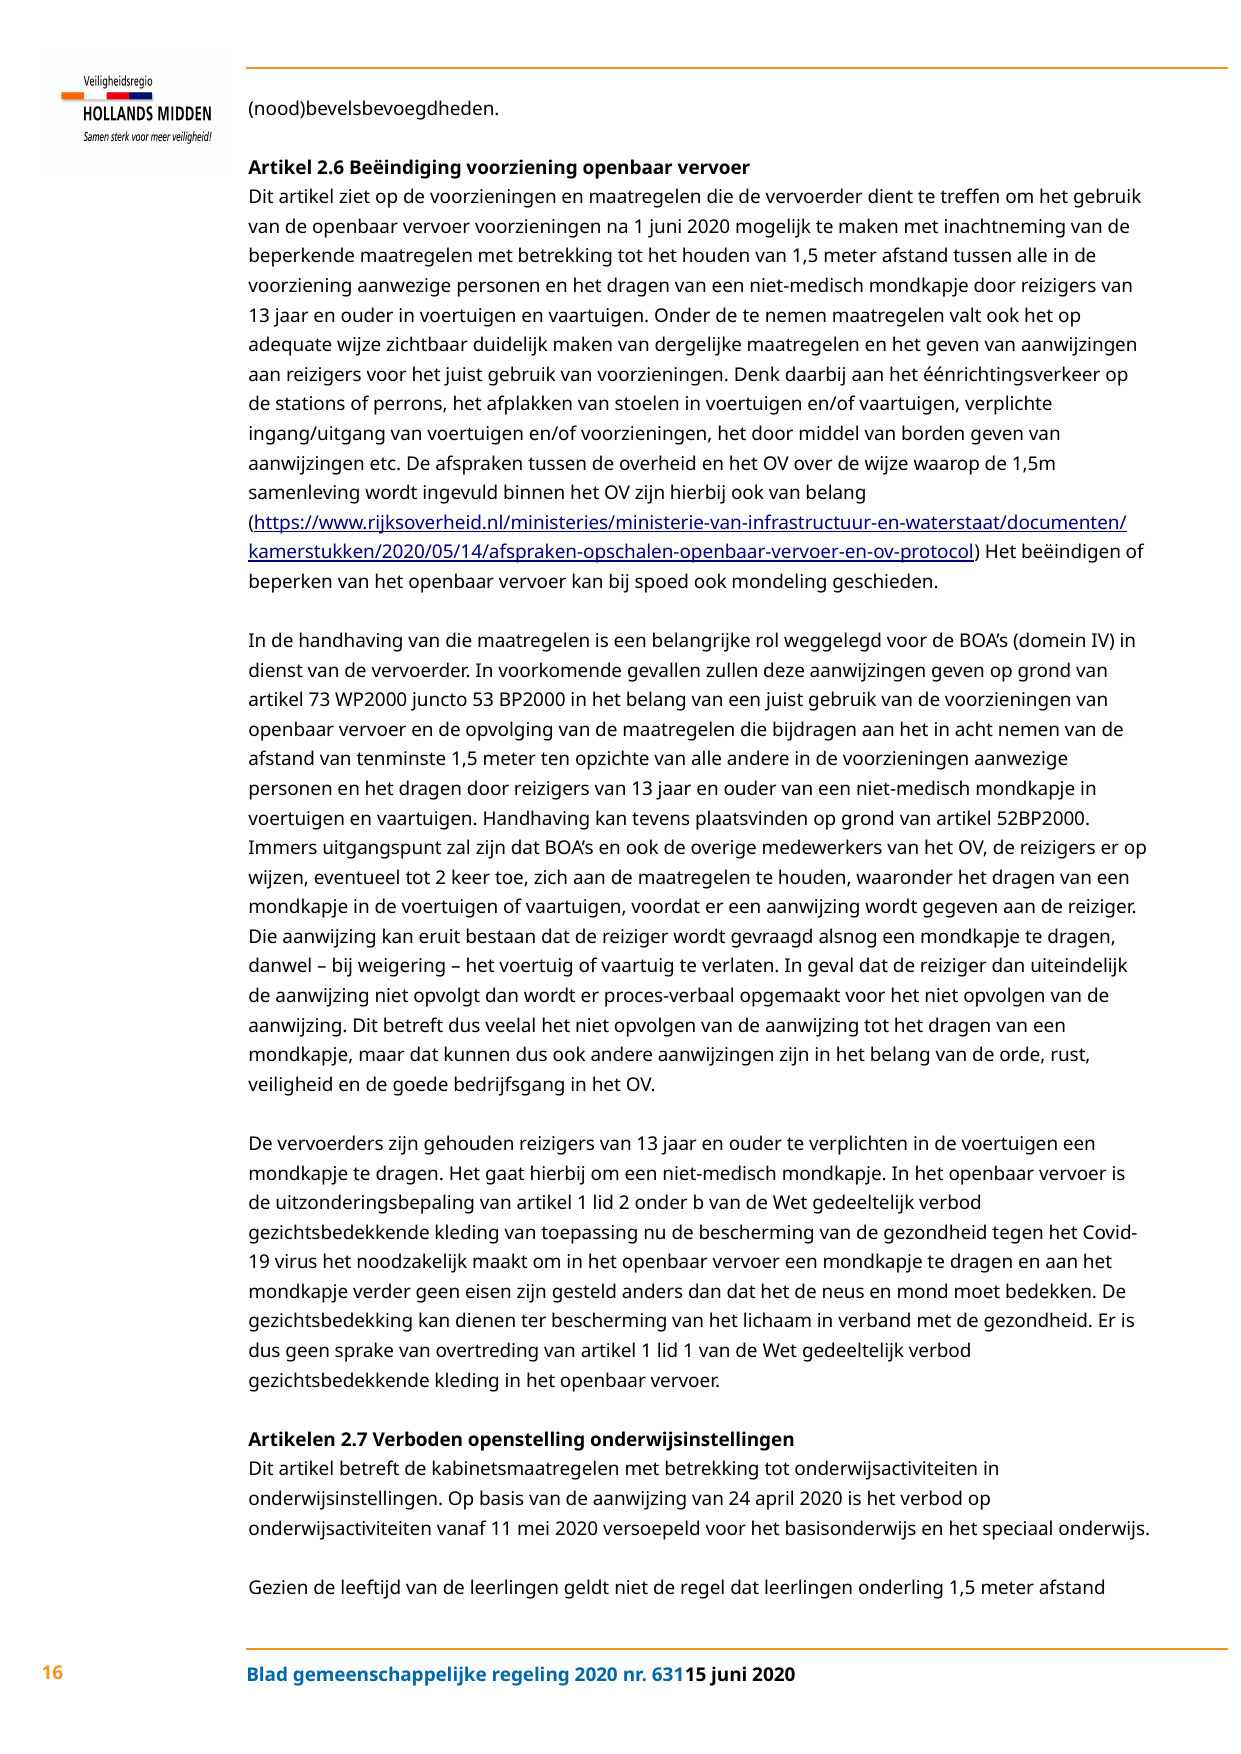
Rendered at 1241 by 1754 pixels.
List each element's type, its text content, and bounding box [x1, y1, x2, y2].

text Dit artikel betreft de kabinetsmaatregelen met betrekking tot onderwijsactiviteiten in onderwijsinstellingen. Op basis van de aanwijzing van 24 april 2020 is het verbod op onderwijsactiviteiten vanaf 11 mei 2020 versoepeld voor het basisonderwijs en het speciaal onderwijs. [248, 1456, 1152, 1541]
text Artikel 2.6 Beëindiging voorziening openbaar vervoer [248, 154, 1152, 180]
text Dit artikel ziet op de voorzieningen en maatregelen die de vervoerder dient te treffen om het gebruik van de openbaar vervoer voorzieningen na 1 juni 2020 mogelijk te maken met inachtneming van de beperkende maatregelen met betrekking tot het houden van 1,5 meter afstand tussen alle in de voorziening aanwezige personen en het dragen van een niet-medisch mondkapje door reizigers van 13 jaar en ouder in voertuigen en vaartuigen. Onder de te nemen maatregelen valt ook het op adequate wijze zichtbaar duidelijk maken van dergelijke maatregelen en het geven van aanwijzingen aan reizigers voor het juist gebruik van voorzieningen. Denk daarbij aan het éénrichtingsverkeer op de stations of perrons, het afplakken van stoelen in voertuigen en/of vaartuigen, verplichte ingang/uitgang van voertuigen en/of voorzieningen, het door middel van borden geven van aanwijzingen etc. De afspraken tussen de overheid en het OV over de wijze waarop de 1,5m samenleving wordt ingevuld binnen het OV zijn hierbij ook van belang (https://www.rijksoverheid.nl/ministeries/ministerie-van-infrastructuur-en-waterstaat/documenten/kamerstukken/2020/05/14/afspraken-opschalen-openbaar-vervoer-en-ov-protocol) Het beëindigen of beperken van het openbaar vervoer kan bij spoed ook mondeling geschieden. [248, 183, 1152, 594]
text In de handhaving van die maatregelen is een belangrijke rol weggelegd voor de BOA’s (domein IV) in dienst van de vervoerder. In voorkomende gevallen zullen deze aanwijzingen geven op grond van artikel 73 WP2000 juncto 53 BP2000 in het belang van een juist gebruik van de voorzieningen van openbaar vervoer en de opvolging van de maatregelen die bijdragen aan het in acht nemen van de afstand van tenminste 1,5 meter ten opzichte van alle andere in de voorzieningen aanwezige personen en het dragen door reizigers van 13 jaar en ouder van een niet-medisch mondkapje in voertuigen en vaartuigen. Handhaving kan tevens plaatsvinden op grond van artikel 52BP2000. [248, 627, 1152, 831]
text Artikelen 2.7 Verboden openstelling onderwijsinstellingen [248, 1426, 1152, 1452]
picture [41, 47, 231, 172]
text Gezien de leeftijd van de leerlingen geldt niet de regel dat leerlingen onderling 1,5 meter afstand [248, 1574, 1152, 1600]
text Immers uitgangspunt zal zijn dat BOA’s en ook de overige medewerkers van het OV, de reizigers er op wijzen, eventueel tot 2 keer toe, zich aan de maatregelen te houden, waaronder het dragen van een mondkapje in de voertuigen of vaartuigen, voordat er een aanwijzing wordt gegeven aan de reiziger. Die aanwijzing kan eruit bestaan dat de reiziger wordt gevraagd alsnog een mondkapje te dragen, danwel – bij weigering – het voertuig of vaartuig te verlaten. In geval dat de reiziger dan uiteindelijk de aanwijzing niet opvolgt dan wordt er proces-verbaal opgemaakt voor het niet opvolgen van de aanwijzing. Dit betreft dus veelal het niet opvolgen van de aanwijzing tot het dragen van een mondkapje, maar dat kunnen dus ook andere aanwijzingen zijn in het belang van de orde, rust, veiligheid en de goede bedrijfsgang in het OV. [248, 834, 1152, 1097]
text (nood)bevelsbevoegdheden. [248, 95, 1152, 121]
text De vervoerders zijn gehouden reizigers van 13 jaar en ouder te verplichten in de voertuigen een mondkapje te dragen. Het gaat hierbij om een niet-medisch mondkapje. In het openbaar vervoer is de uitzonderingsbepaling van artikel 1 lid 2 onder b van de Wet gedeeltelijk verbod gezichtsbedekkende kleding van toepassing nu de bescherming van de gezondheid tegen het Covid-19 virus het noodzakelijk maakt om in het openbaar vervoer een mondkapje te dragen en aan het mondkapje verder geen eisen zijn gesteld anders dan dat het de neus en mond moet bedekken. De gezichtsbedekking kan dienen ter bescherming van het lichaam in verband met de gezondheid. Er is dus geen sprake van overtreding van artikel 1 lid 1 van de Wet gedeeltelijk verbod gezichtsbedekkende kleding in het openbaar vervoer. [248, 1130, 1152, 1393]
